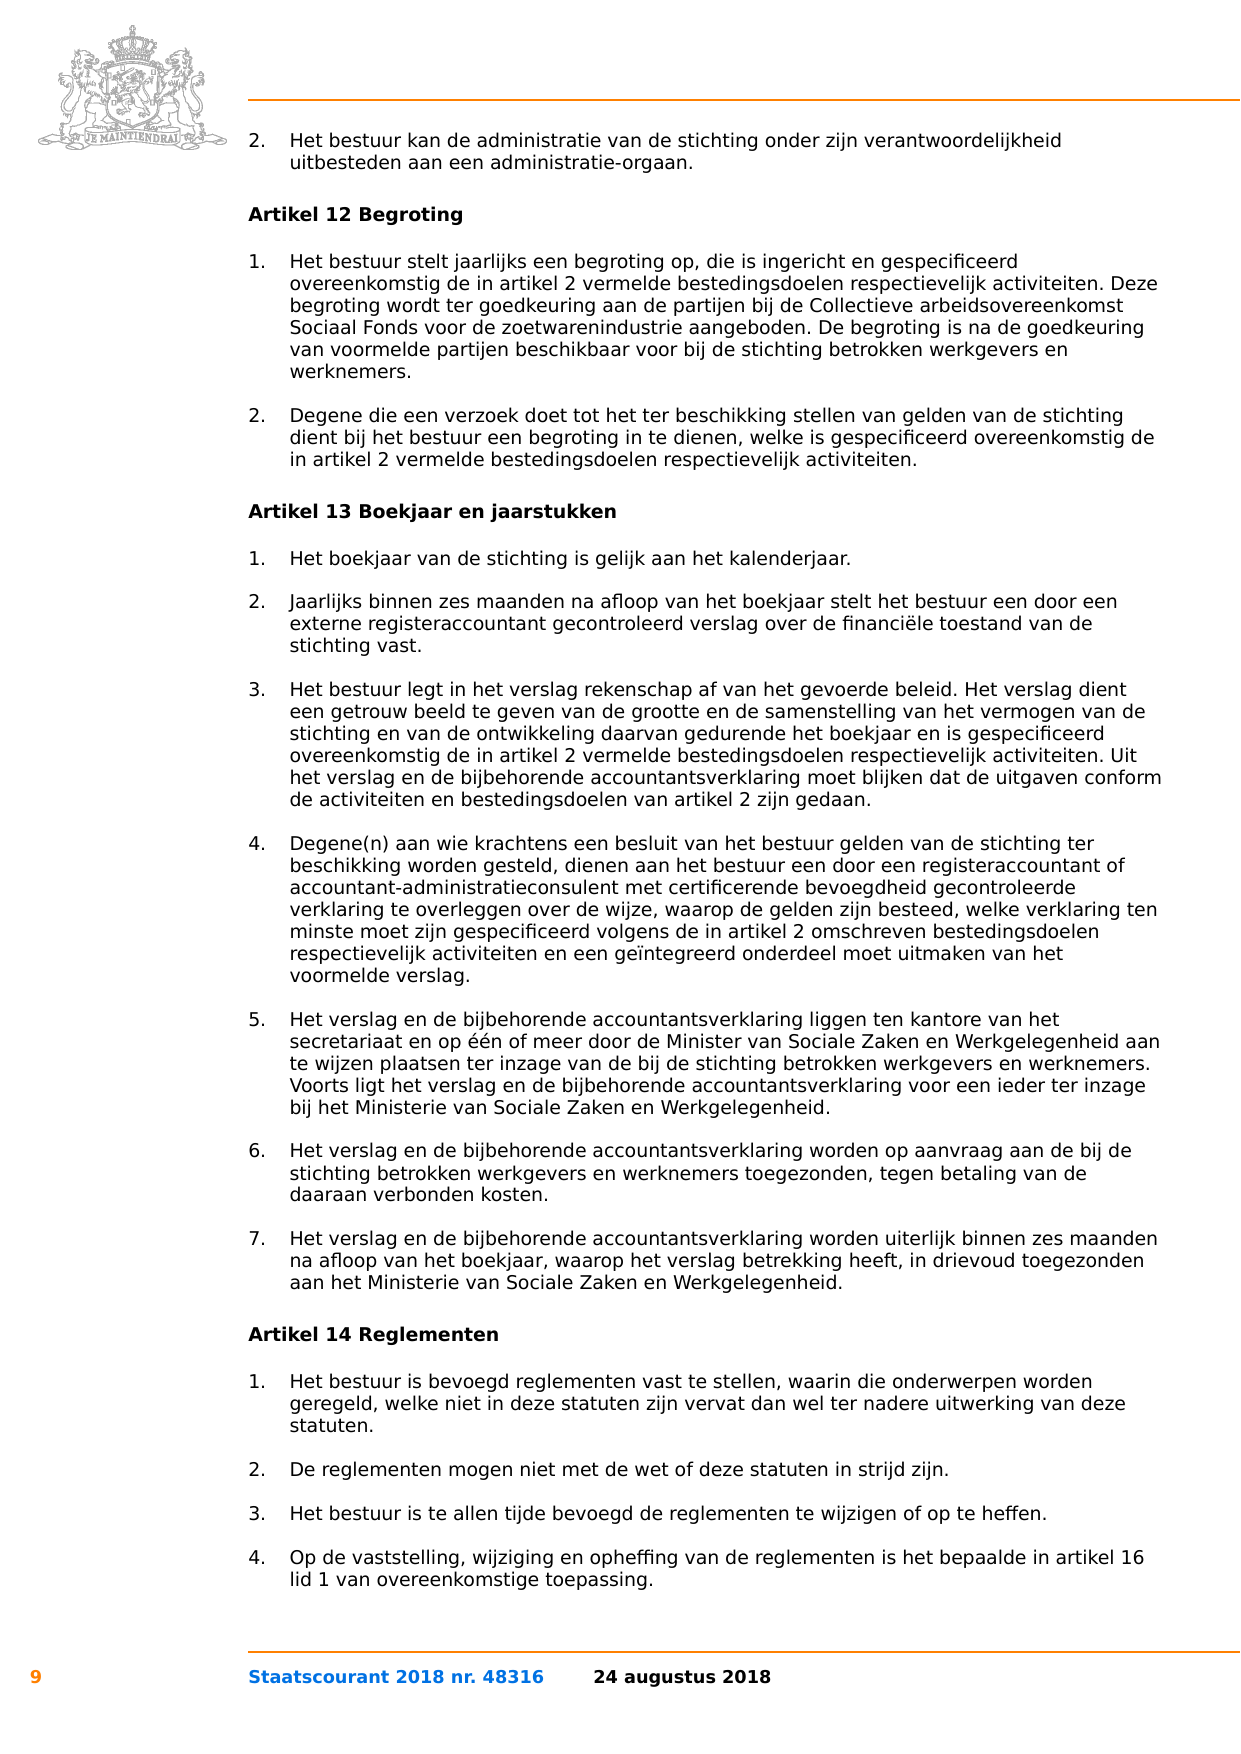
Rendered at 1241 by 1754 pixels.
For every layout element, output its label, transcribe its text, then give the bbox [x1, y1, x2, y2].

text 2. De reglementen mogen niet met de wet of deze statuten in strijd zijn. [248, 1459, 1163, 1481]
text 4. Degene(n) aan wie krachtens een besluit van het bestuur gelden van de stichting ter beschikking worden gesteld, dienen aan het bestuur een door een registeraccountant of accountant-administratieconsulent met certificerende bevoegdheid gecontroleerde verklaring te overleggen over de wijze, waarop de gelden zijn besteed, welke verklaring ten minste moet zijn gespecificeerd volgens de in artikel 2 omschreven bestedingsdoelen respectievelijk activiteiten en een geïntegreerd onderdeel moet uitmaken van het voormelde verslag. [248, 833, 1163, 987]
text 2. Jaarlijks binnen zes maanden na afloop van het boekjaar stelt het bestuur een door een externe registeraccountant gecontroleerd verslag over de financiële toestand van de stichting vast. [248, 591, 1163, 657]
subtitle Artikel 12 Begroting [248, 204, 1163, 226]
text 3. Het bestuur is te allen tijde bevoegd de reglementen te wijzigen of op te heffen. [248, 1503, 1163, 1525]
text 1. Het boekjaar van de stichting is gelijk aan het kalenderjaar. [248, 547, 1163, 569]
text 6. Het verslag en de bijbehorende accountantsverklaring worden op aanvraag aan de bij de stichting betrokken werkgevers en werknemers toegezonden, tegen betaling van de daaraan verbonden kosten. [248, 1140, 1163, 1206]
text 3. Het bestuur legt in het verslag rekenschap af van het gevoerde beleid. Het verslag dient een getrouw beeld te geven van de grootte en de samenstelling van het vermogen van de stichting en van de ontwikkeling daarvan gedurende het boekjaar en is gespecificeerd overeenkomstig de in artikel 2 vermelde bestedingsdoelen respectievelijk activiteiten. Uit het verslag en de bijbehorende accountantsverklaring moet blijken dat de uitgaven conform de activiteiten en bestedingsdoelen van artikel 2 zijn gedaan. [248, 679, 1163, 811]
picture [38, 25, 227, 150]
text 5. Het verslag en de bijbehorende accountantsverklaring liggen ten kantore van het secretariaat en op één of meer door de Minister van Sociale Zaken en Werkgelegenheid aan te wijzen plaatsen ter inzage van de bij de stichting betrokken werkgevers en werknemers. Voorts ligt het verslag en de bijbehorende accountantsverklaring voor een ieder ter inzage bij het Ministerie van Sociale Zaken en Werkgelegenheid. [248, 1009, 1163, 1118]
text 1. Het bestuur stelt jaarlijks een begroting op, die is ingericht en gespecificeerd overeenkomstig de in artikel 2 vermelde bestedingsdoelen respectievelijk activiteiten. Deze begroting wordt ter goedkeuring aan de partijen bij de Collectieve arbeidsovereenkomst Sociaal Fonds voor de zoetwarenindustrie aangeboden. De begroting is na de goedkeuring van voormelde partijen beschikbaar voor bij de stichting betrokken werkgevers en werknemers. [248, 251, 1163, 383]
subtitle Artikel 13 Boekjaar en jaarstukken [248, 501, 1163, 522]
text 2. Degene die een verzoek doet tot het ter beschikking stellen van gelden van de stichting dient bij het bestuur een begroting in te dienen, welke is gespecificeerd overeenkomstig de in artikel 2 vermelde bestedingsdoelen respectievelijk activiteiten. [248, 404, 1163, 471]
text 2. Het bestuur kan de administratie van de stichting onder zijn verantwoordelijkheid uitbesteden aan een administratie-orgaan. [248, 130, 1163, 174]
text 7. Het verslag en de bijbehorende accountantsverklaring worden uiterlijk binnen zes maanden na afloop van het boekjaar, waarop het verslag betrekking heeft, in drievoud toegezonden aan het Ministerie van Sociale Zaken en Werkgelegenheid. [248, 1228, 1163, 1294]
text 4. Op de vaststelling, wijziging en opheffing van de reglementen is het bepaalde in artikel 16 lid 1 van overeenkomstige toepassing. [248, 1547, 1163, 1591]
text 1. Het bestuur is bevoegd reglementen vast te stellen, waarin die onderwerpen worden geregeld, welke niet in deze statuten zijn vervat dan wel ter nadere uitwerking van deze statuten. [248, 1371, 1163, 1437]
subtitle Artikel 14 Reglementen [248, 1324, 1163, 1346]
